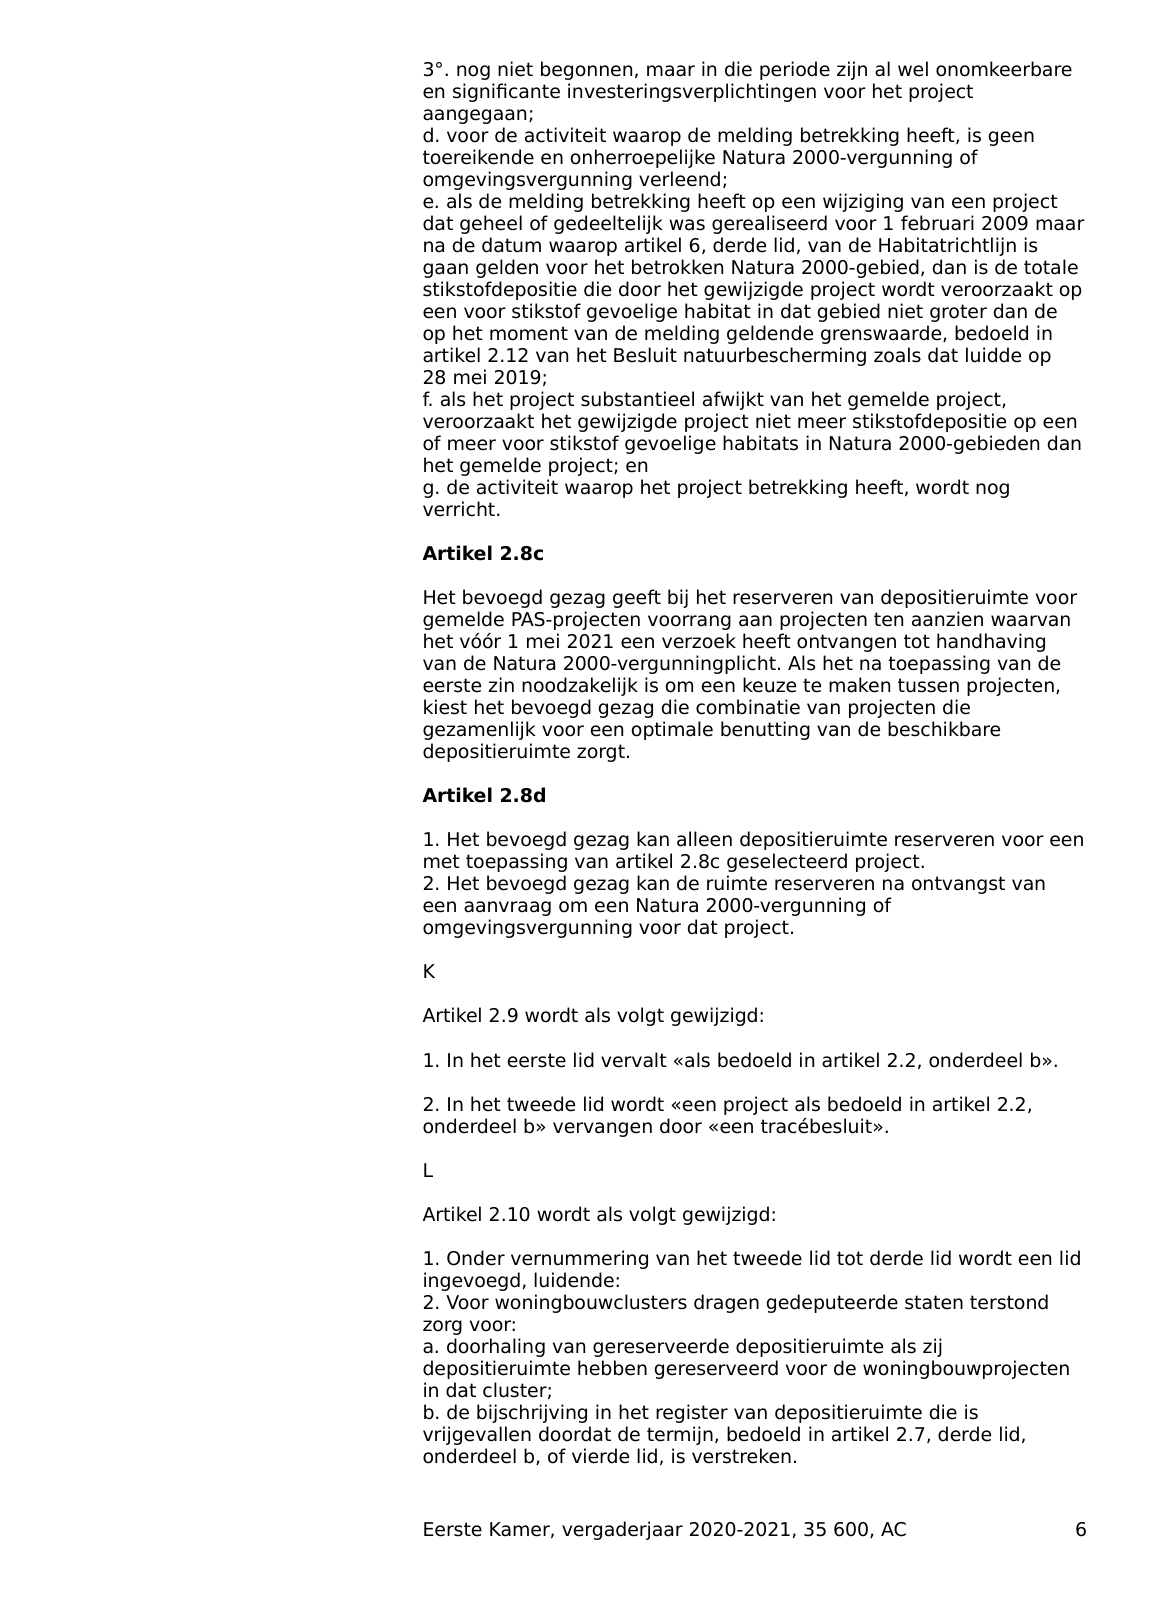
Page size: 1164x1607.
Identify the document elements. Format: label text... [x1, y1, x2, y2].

text 3°. nog niet begonnen, maar in die periode zijn al wel onomkeerbare en significante investeringsverplichtingen voor het project aangegaan; [422, 59, 1087, 125]
subtitle L [422, 1160, 1087, 1182]
subtitle Artikel 2.8d [422, 785, 1087, 807]
text 1. In het eerste lid vervalt «als bedoeld in artikel 2.2, onderdeel b». [422, 1049, 1087, 1072]
text d. voor de activiteit waarop de melding betrekking heeft, is geen toereikende en onherroepelijke Natura 2000-vergunning of omgevingsvergunning verleend; [422, 125, 1087, 191]
text Artikel 2.10 wordt als volgt gewijzigd: [422, 1204, 1087, 1226]
subtitle K [422, 961, 1087, 983]
text Het bevoegd gezag geeft bij het reserveren van depositieruimte voor gemelde PAS-projecten voorrang aan projecten ten aanzien waarvan het vóór 1 mei 2021 een verzoek heeft ontvangen tot handhaving van de Natura 2000-vergunningplicht. Als het na toepassing van de eerste zin noodzakelijk is om een keuze te maken tussen projecten, kiest het bevoegd gezag die combinatie van projecten die gezamenlijk voor een optimale benutting van de beschikbare depositieruimte zorgt. [422, 587, 1087, 763]
text e. als de melding betrekking heeft op een wijziging van een project dat geheel of gedeeltelijk was gerealiseerd voor 1 februari 2009 maar na de datum waarop artikel 6, derde lid, van de Habitatrichtlijn is gaan gelden voor het betrokken Natura 2000-gebied, dan is de totale stikstofdepositie die door het gewijzigde project wordt veroorzaakt op een voor stikstof gevoelige habitat in dat gebied niet groter dan de op het moment van de melding geldende grenswaarde, bedoeld in artikel 2.12 van het Besluit natuurbescherming zoals dat luidde op 28 mei 2019; [422, 191, 1087, 389]
text Artikel 2.9 wordt als volgt gewijzigd: [422, 1005, 1087, 1027]
text 2. Voor woningbouwclusters dragen gedeputeerde staten terstond zorg voor: [422, 1292, 1087, 1336]
text 2. In het tweede lid wordt «een project als bedoeld in artikel 2.2, onderdeel b» vervangen door «een tracébesluit». [422, 1094, 1087, 1138]
text a. doorhaling van gereserveerde depositieruimte als zij depositieruimte hebben gereserveerd voor de woningbouwprojecten in dat cluster; [422, 1336, 1087, 1402]
text f. als het project substantieel afwijkt van het gemelde project, veroorzaakt het gewijzigde project niet meer stikstofdepositie op een of meer voor stikstof gevoelige habitats in Natura 2000-gebieden dan het gemelde project; en [422, 389, 1087, 477]
subtitle Artikel 2.8c [422, 543, 1087, 565]
text 1. Het bevoegd gezag kan alleen depositieruimte reserveren voor een met toepassing van artikel 2.8c geselecteerd project. [422, 829, 1087, 873]
text b. de bijschrijving in het register van depositieruimte die is vrijgevallen doordat de termijn, bedoeld in artikel 2.7, derde lid, onderdeel b, of vierde lid, is verstreken. [422, 1402, 1087, 1468]
text g. de activiteit waarop het project betrekking heeft, wordt nog verricht. [422, 477, 1087, 521]
text 1. Onder vernummering van het tweede lid tot derde lid wordt een lid ingevoegd, luidende: [422, 1248, 1087, 1292]
text 2. Het bevoegd gezag kan de ruimte reserveren na ontvangst van een aanvraag om een Natura 2000-vergunning of omgevingsvergunning voor dat project. [422, 873, 1087, 939]
